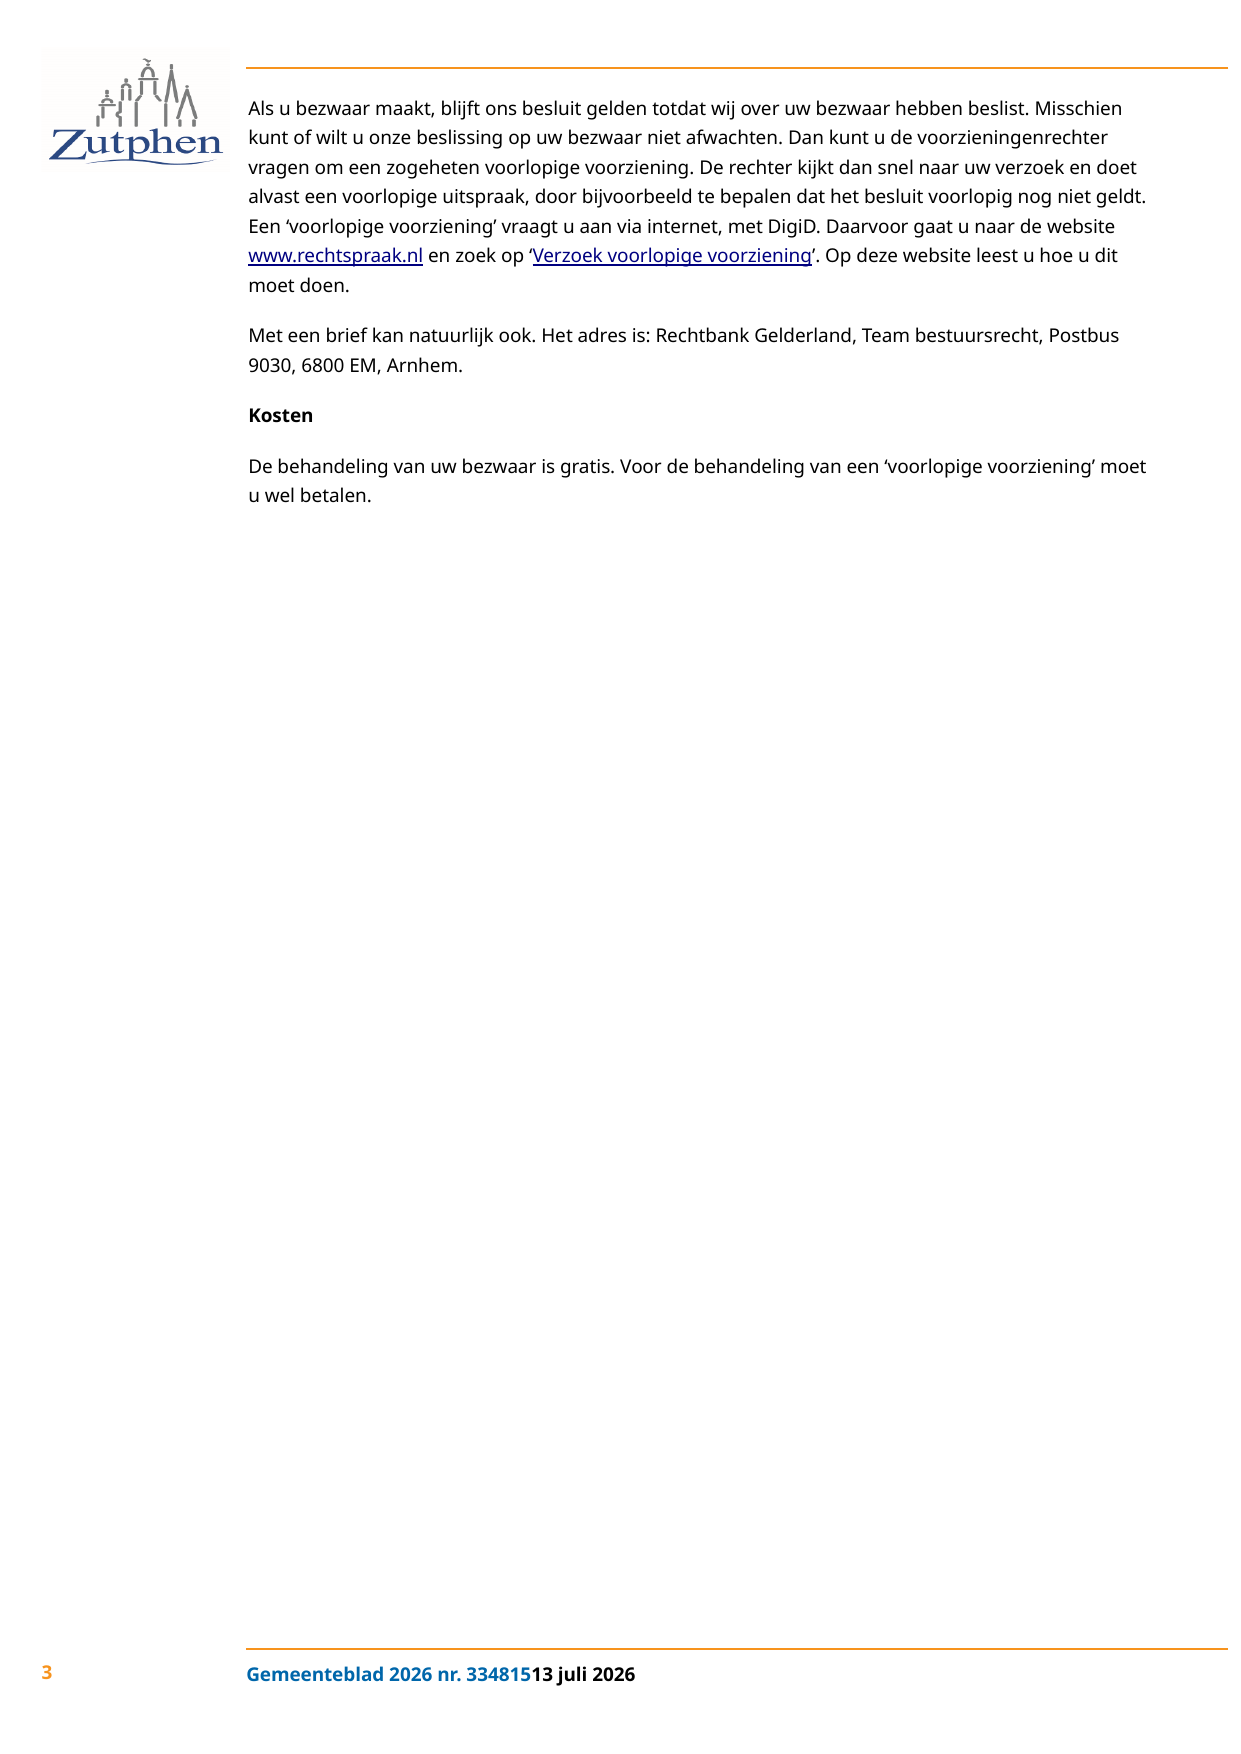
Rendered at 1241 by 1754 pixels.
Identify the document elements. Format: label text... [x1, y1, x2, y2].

picture [41, 47, 231, 172]
text De behandeling van uw bezwaar is gratis. Voor de behandeling van een ‘voorlopige voorziening’ moet u wel betalen. [248, 453, 1152, 508]
text Kosten [248, 403, 1152, 428]
text Als u bezwaar maakt, blijft ons besluit gelden totdat wij over uw bezwaar hebben beslist. Misschien kunt of wilt u onze beslissing op uw bezwaar niet afwachten. Dan kunt u de voorzieningenrechter vragen om een zogeheten voorlopige voorziening. De rechter kijkt dan snel naar uw verzoek en doet alvast een voorlopige uitspraak, door bijvoorbeeld te bepalen dat het besluit voorlopig nog niet geldt. Een ‘voorlopige voorziening’ vraagt u aan via internet, met DigiD. Daarvoor gaat u naar de website www.rechtspraak.nl en zoek op ‘Verzoek voorlopige voorziening’. Op deze website leest u hoe u dit moet doen. [248, 95, 1152, 298]
text Met een brief kan natuurlijk ook. Het adres is: Rechtbank Gelderland, Team bestuursrecht, Postbus 9030, 6800 EM, Arnhem. [248, 323, 1152, 378]
